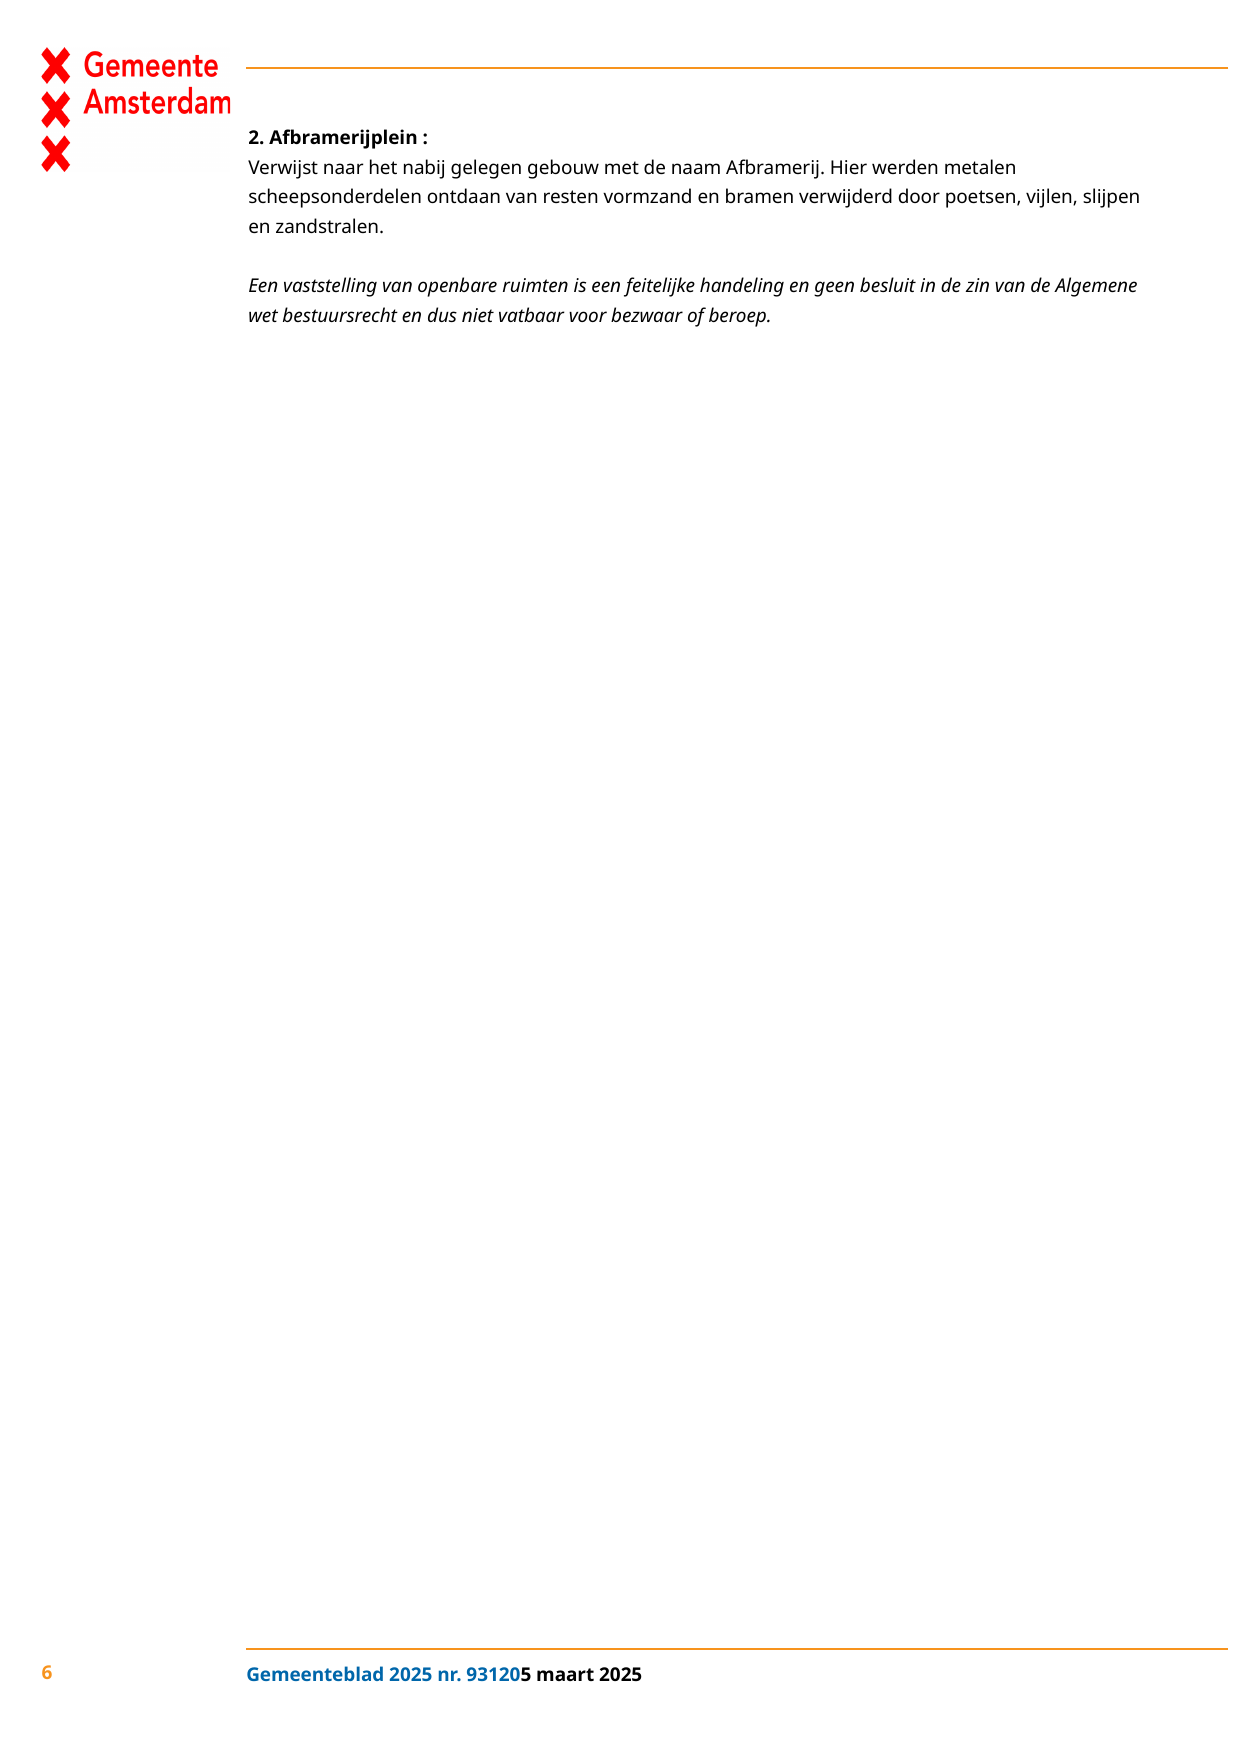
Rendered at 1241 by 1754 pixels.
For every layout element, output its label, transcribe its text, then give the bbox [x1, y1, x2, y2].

picture [41, 47, 231, 172]
text 2. Afbramerijplein : [248, 124, 1152, 150]
text Verwijst naar het nabij gelegen gebouw met de naam Afbramerij. Hier werden metalen scheepsonderdelen ontdaan van resten vormzand en bramen verwijderd door poetsen, vijlen, slijpen en zandstralen. [248, 154, 1152, 239]
text Een vaststelling van openbare ruimten is een feitelijke handeling en geen besluit in de zin van de Algemene wet bestuursrecht en dus niet vatbaar voor bezwaar of beroep. [248, 272, 1152, 328]
